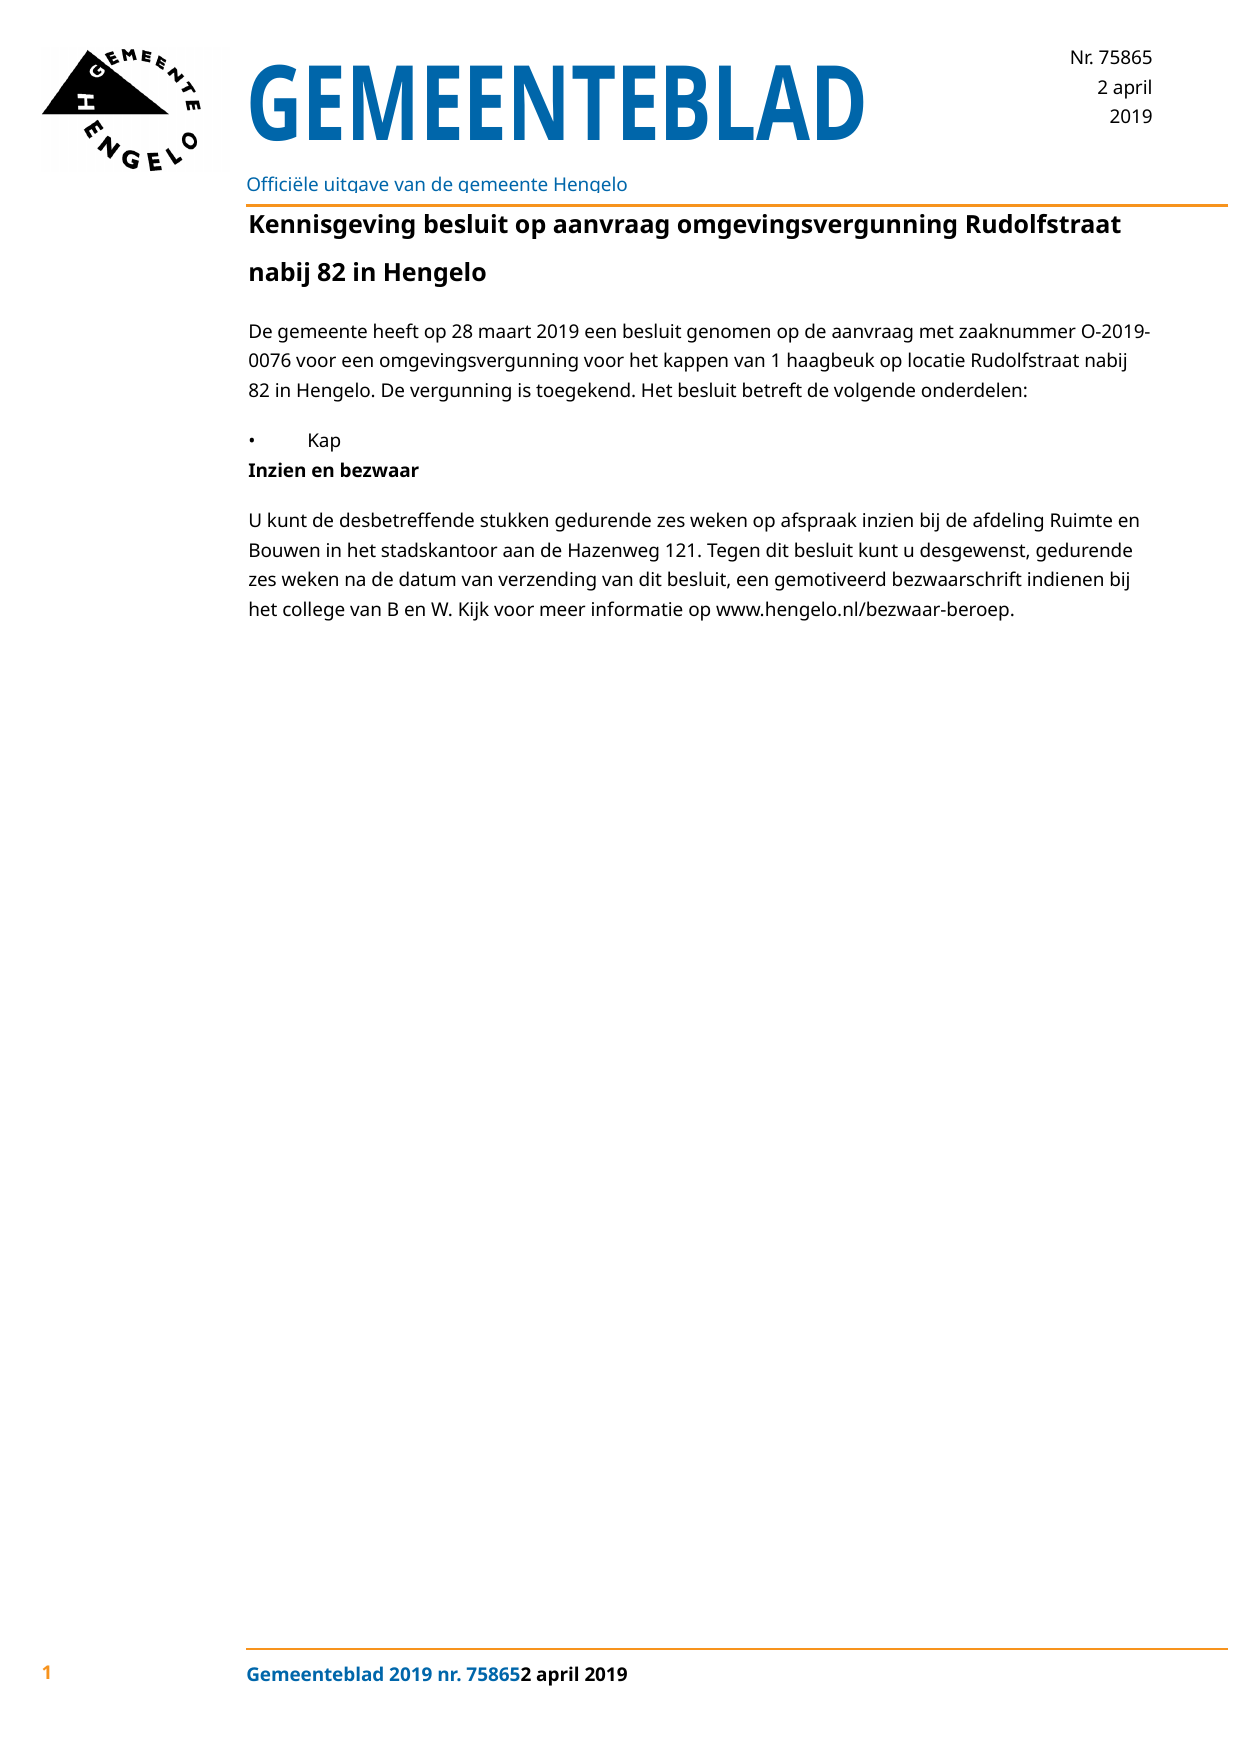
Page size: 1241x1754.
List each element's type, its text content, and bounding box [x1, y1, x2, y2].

picture [41, 47, 231, 172]
text U kunt de desbetreffende stukken gedurende zes weken op afspraak inzien bij de afdeling Ruimte en Bouwen in het stadskantoor aan de Hazenweg 121. Tegen dit besluit kunt u desgewenst, gedurende zes weken na de datum van verzending van dit besluit, een gemotiveerd bezwaarschrift indienen bij het college van B en W. Kijk voor meer informatie op www.hengelo.nl/bezwaar-beroep. [248, 507, 1152, 622]
list Kap [248, 427, 1152, 453]
text De gemeente heeft op 28 maart 2019 een besluit genomen op de aanvraag met zaaknummer O-2019-0076 voor een omgevingsvergunning voor het kappen van 1 haagbeuk op locatie Rudolfstraat nabij 82 in Hengelo. De vergunning is toegekend. Het besluit betreft de volgende onderdelen: [248, 318, 1152, 403]
text Kennisgeving besluit op aanvraag omgevingsvergunning Rudolfstraat nabij 82 in Hengelo [248, 207, 1152, 288]
text Inzien en bezwaar [248, 457, 1152, 483]
